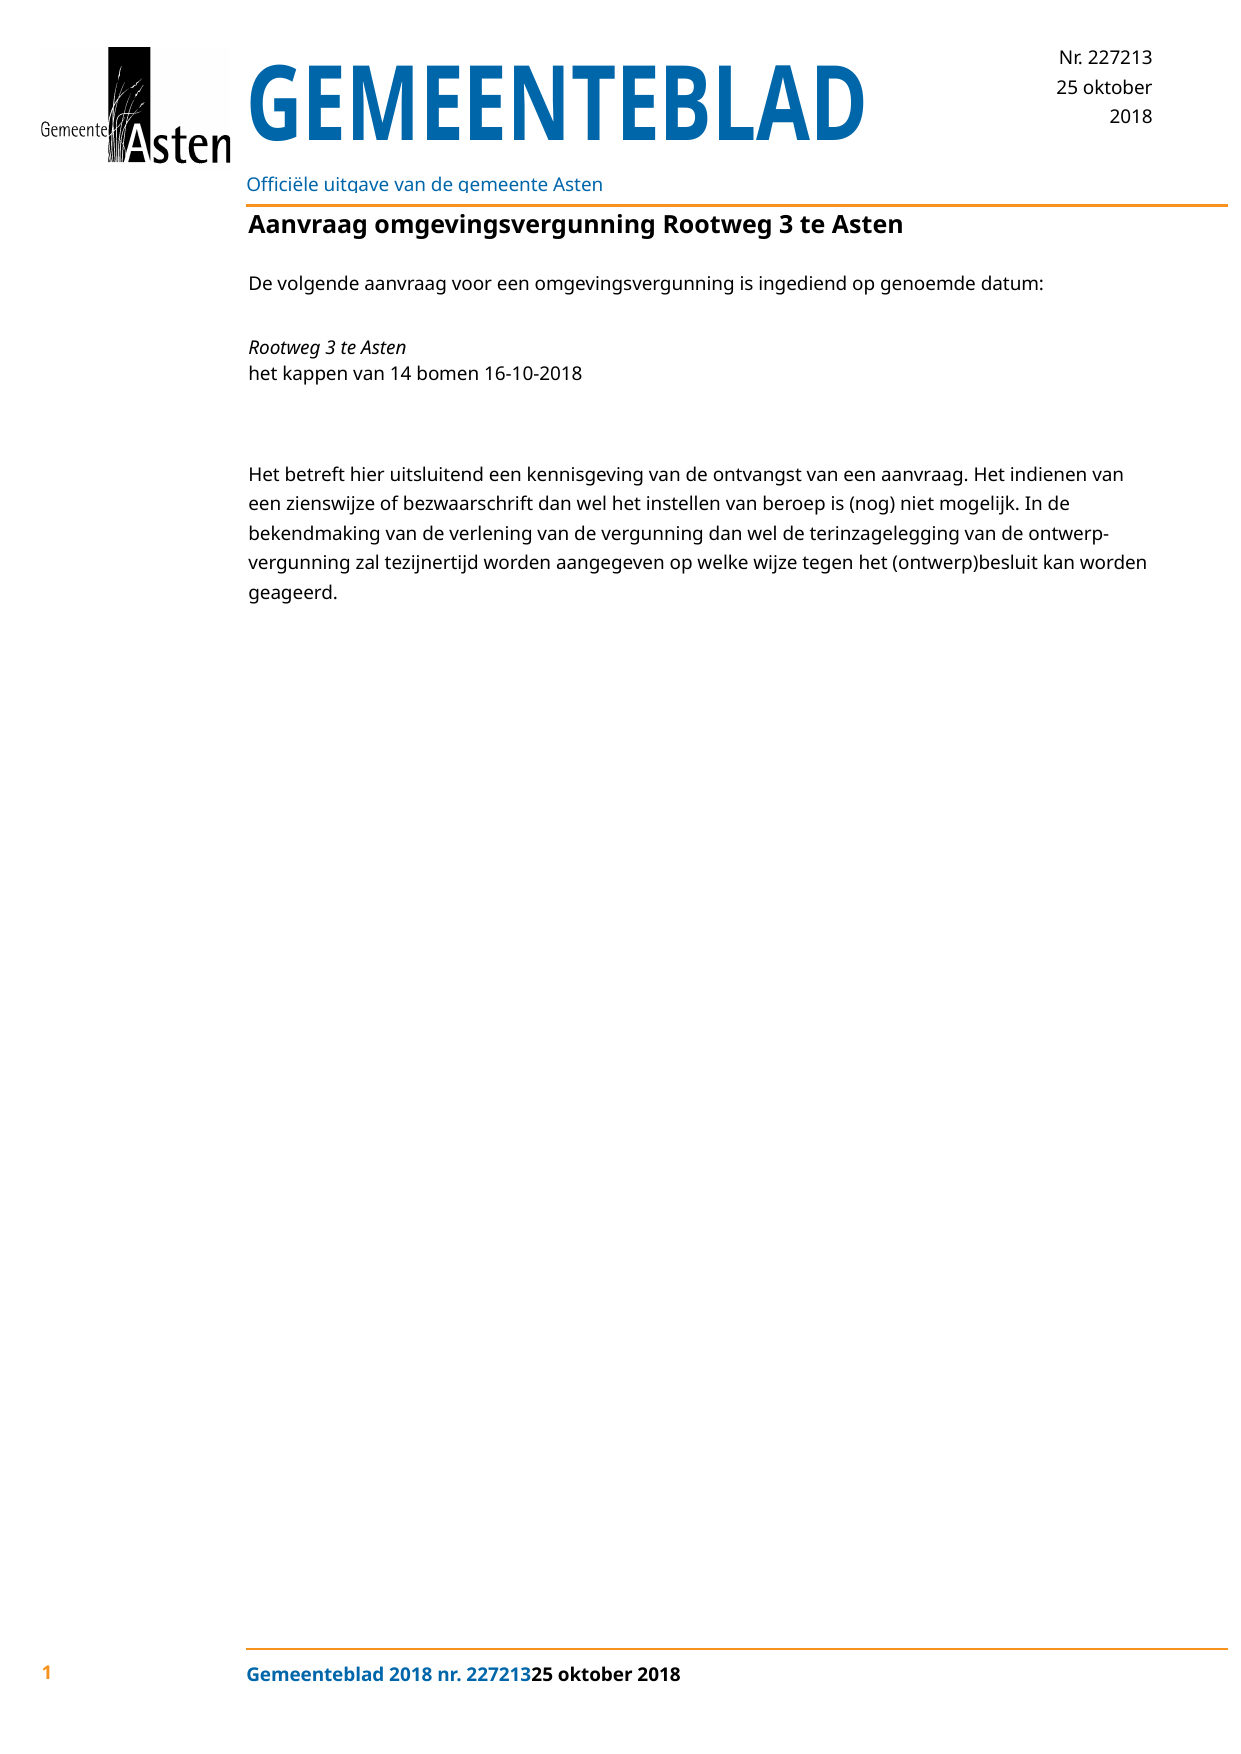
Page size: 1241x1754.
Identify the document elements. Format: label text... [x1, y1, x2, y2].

text het kappen van 14 bomen 16-10-2018 [248, 360, 1152, 386]
picture [41, 47, 231, 172]
text De volgende aanvraag voor een omgevingsvergunning is ingediend op genoemde datum: [248, 270, 1152, 296]
text Het betreft hier uitsluitend een kennisgeving van de ontvangst van een aanvraag. Het indienen van een zienswijze of bezwaarschrift dan wel het instellen van beroep is (nog) niet mogelijk. In de bekendmaking van de verlening van de vergunning dan wel de terinzagelegging van de ontwerp-vergunning zal tezijnertijd worden aangegeven op welke wijze tegen het (ontwerp)besluit kan worden geageerd. [248, 461, 1152, 605]
text Rootweg 3 te Asten [248, 334, 1152, 360]
text Aanvraag omgevingsvergunning Rootweg 3 te Asten [248, 207, 1152, 241]
